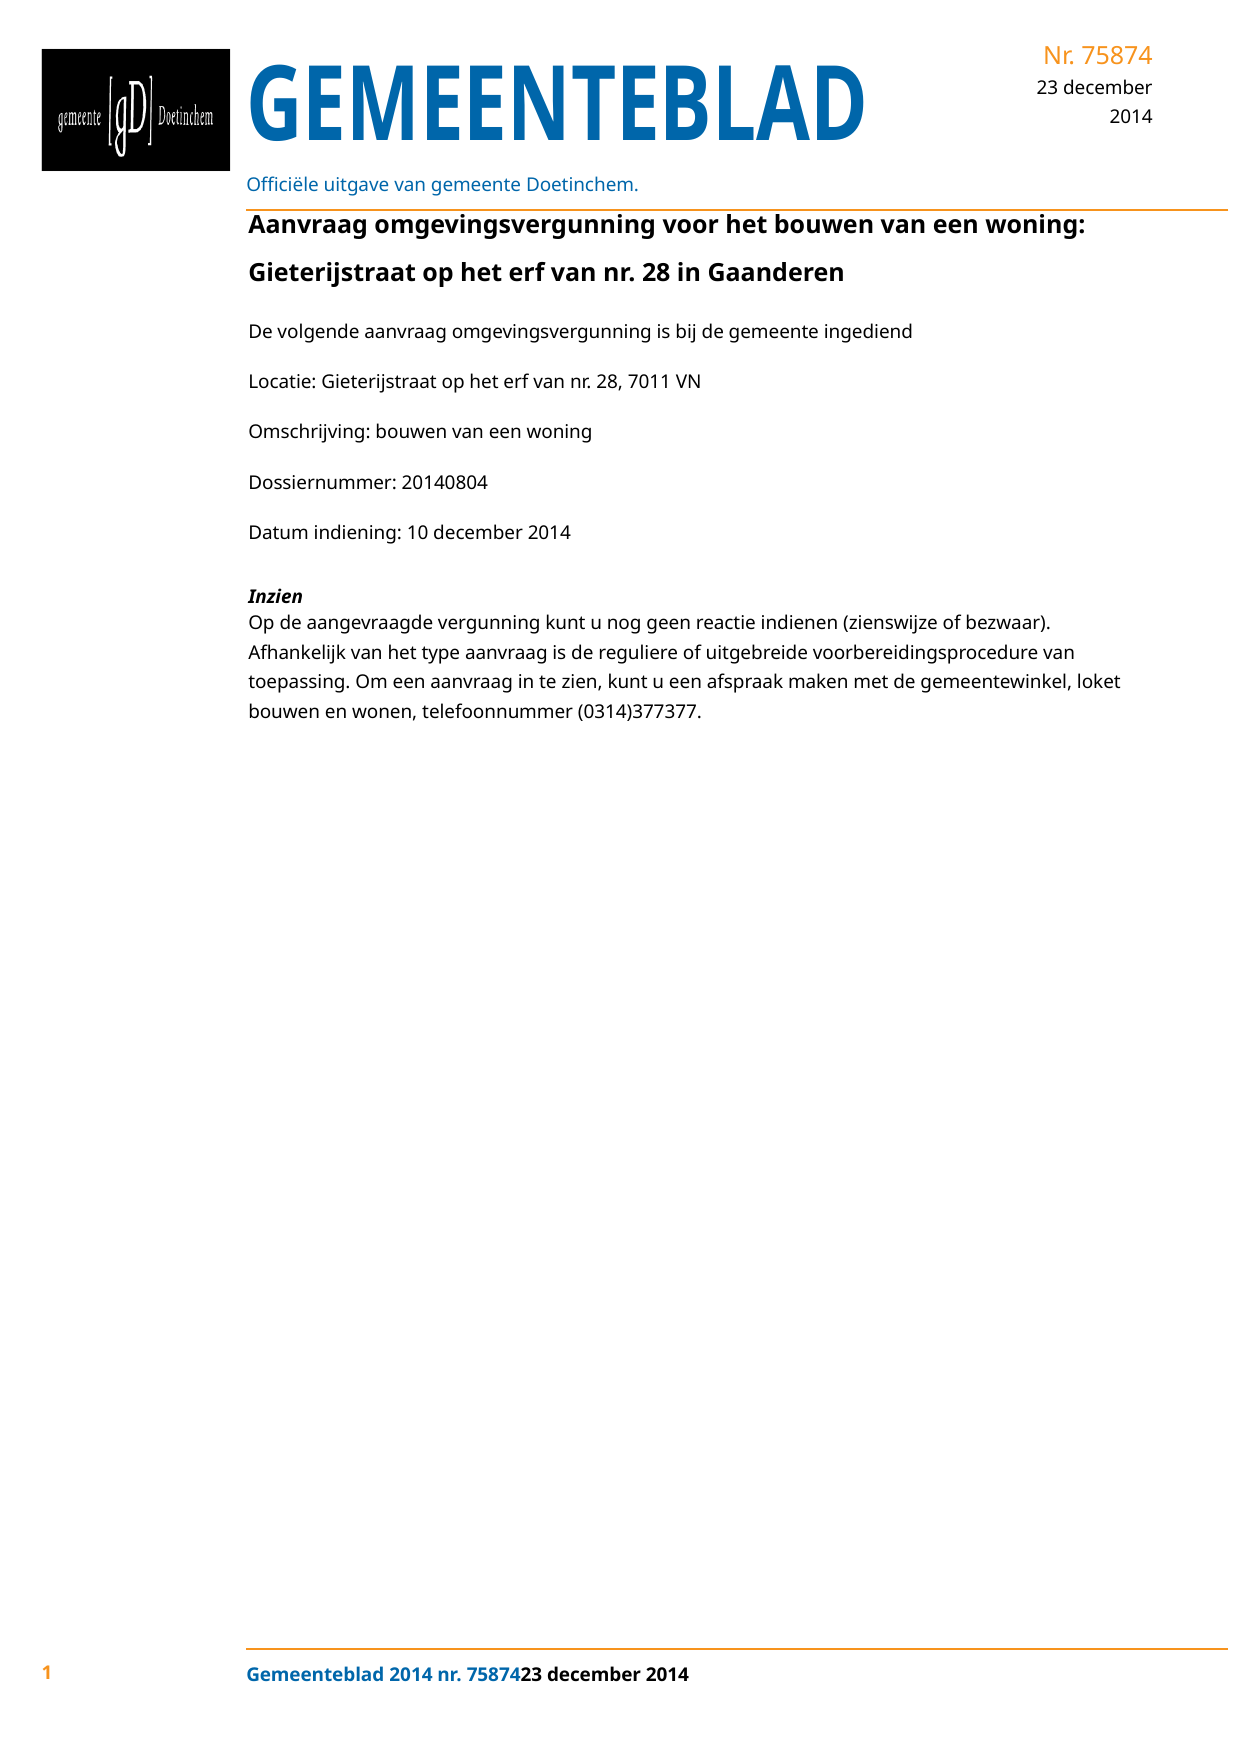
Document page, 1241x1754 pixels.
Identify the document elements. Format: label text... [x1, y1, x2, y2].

text De volgende aanvraag omgevingsvergunning is bij de gemeente ingediend [248, 318, 1152, 344]
text Datum indiening: 10 december 2014 [248, 519, 1152, 545]
text Inzien [248, 583, 1152, 609]
picture [41, 47, 231, 172]
text Locatie: Gieterijstraat op het erf van nr. 28, 7011 VN [248, 368, 1152, 394]
text Dossiernummer: 20140804 [248, 469, 1152, 495]
text Aanvraag omgevingsvergunning voor het bouwen van een woning: Gieterijstraat op het erf van nr. 28 in Gaanderen [248, 211, 1152, 288]
text Omschrijving: bouwen van een woning [248, 419, 1152, 444]
text Op de aangevraagde vergunning kunt u nog geen reactie indienen (zienswijze of bezwaar). Afhankelijk van het type aanvraag is de reguliere of uitgebreide voorbereidingsprocedure van toepassing. Om een aanvraag in te zien, kunt u een afspraak maken met de gemeentewinkel, loket bouwen en wonen, telefoonnummer (0314)377377. [248, 609, 1152, 724]
